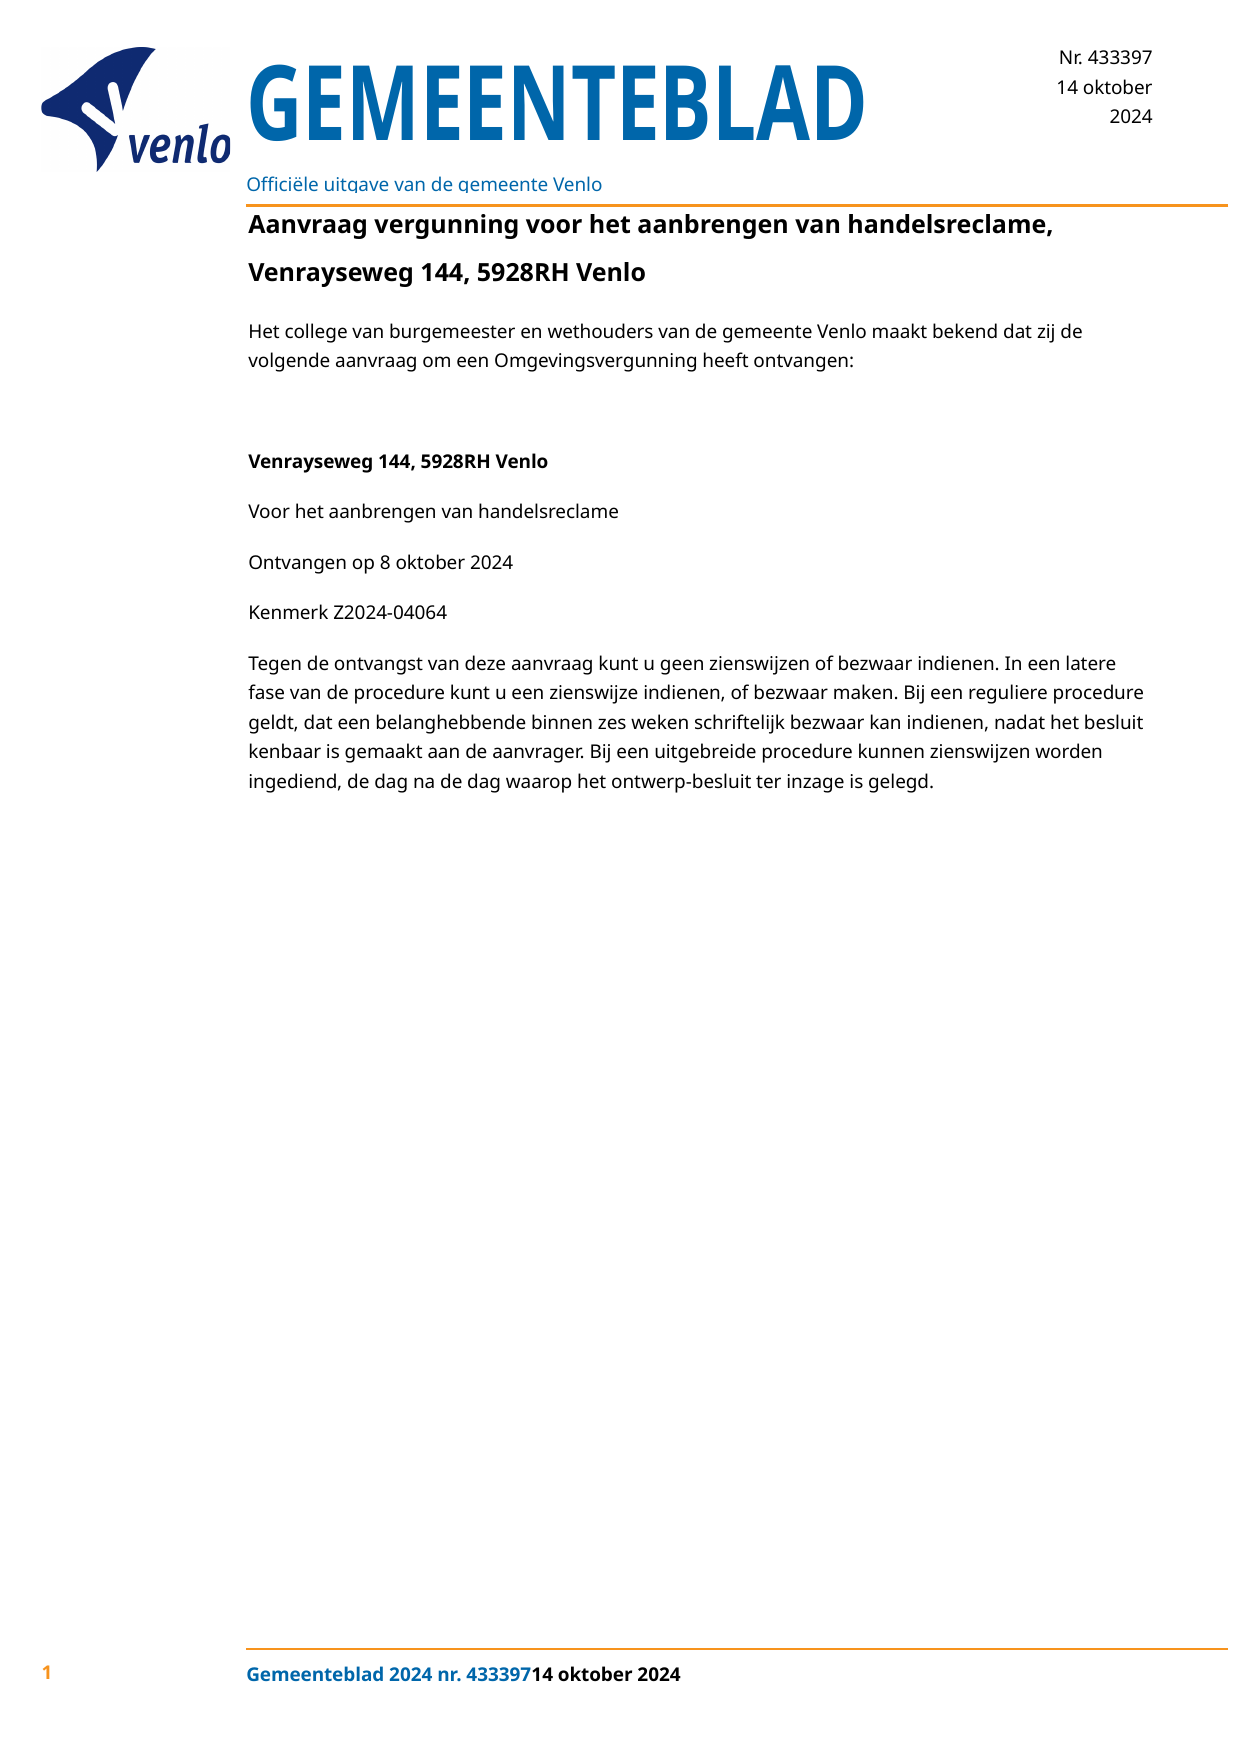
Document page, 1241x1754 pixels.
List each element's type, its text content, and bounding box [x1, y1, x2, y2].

text Aanvraag vergunning voor het aanbrengen van handelsreclame, Venrayseweg 144, 5928RH Venlo [248, 207, 1152, 288]
text Tegen de ontvangst van deze aanvraag kunt u geen zienswijzen of bezwaar indienen. In een latere fase van de procedure kunt u een zienswijze indienen, of bezwaar maken. Bij een reguliere procedure geldt, dat een belanghebbende binnen zes weken schriftelijk bezwaar kan indienen, nadat het besluit kenbaar is gemaakt aan de aanvrager. Bij een uitgebreide procedure kunnen zienswijzen worden ingediend, de dag na de dag waarop het ontwerp-besluit ter inzage is gelegd. [248, 650, 1152, 794]
text Ontvangen op 8 oktober 2024 [248, 549, 1152, 575]
text Venrayseweg 144, 5928RH Venlo [248, 448, 1152, 474]
text Kenmerk Z2024-04064 [248, 599, 1152, 625]
picture [41, 47, 231, 172]
text Voor het aanbrengen van handelsreclame [248, 499, 1152, 524]
text Het college van burgemeester en wethouders van de gemeente Venlo maakt bekend dat zij de volgende aanvraag om een Omgevingsvergunning heeft ontvangen: [248, 318, 1152, 373]
